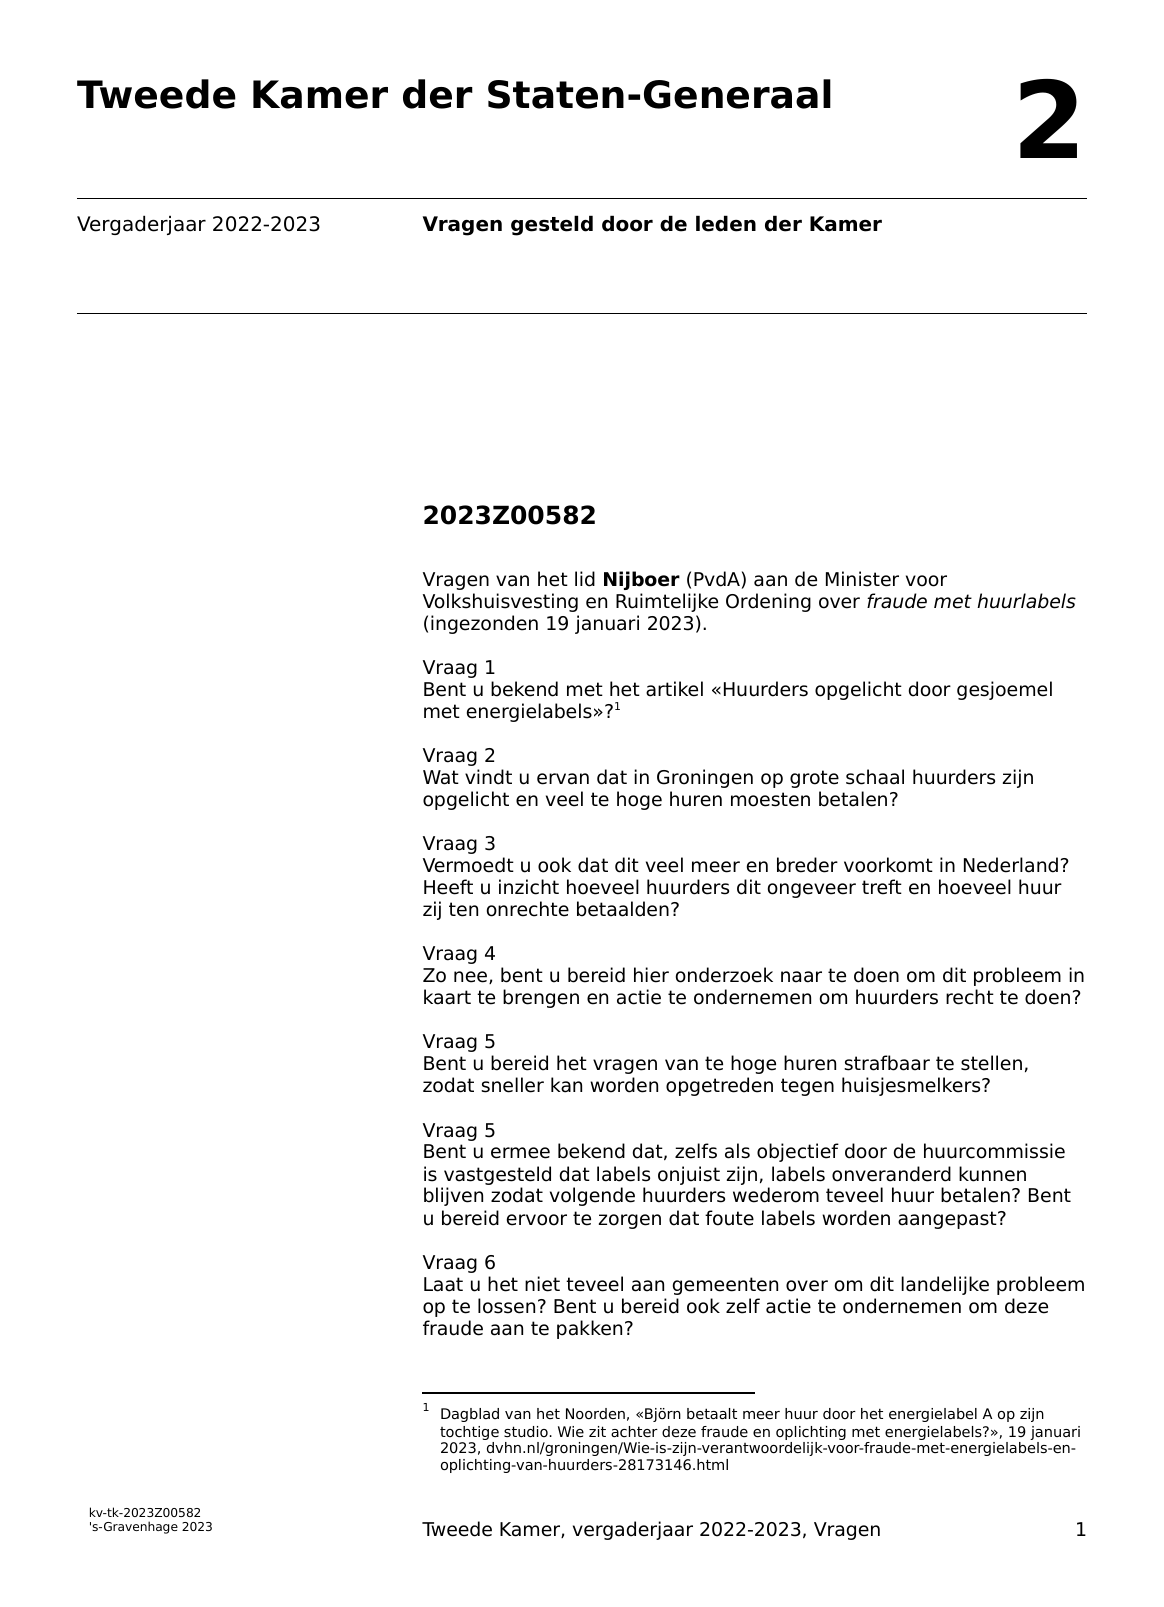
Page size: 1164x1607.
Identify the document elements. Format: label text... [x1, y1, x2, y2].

text Wat vindt u ervan dat in Groningen op grote schaal huurders zijn opgelicht en veel te hoge huren moesten betalen? [422, 767, 1087, 811]
text Vraag 5 [422, 1031, 1087, 1053]
text Vraag 3 [422, 833, 1087, 855]
table_cell Vergaderjaar 2022-2023 [77, 199, 422, 313]
text Dagblad van het Noorden, «Björn betaalt meer huur door het energielabel A op zijn tochtige studio. Wie zit achter deze fraude en oplichting met energielabels?», 19 januari 2023, dvhn.nl/groningen/Wie-is-zijn-verantwoordelijk-voor-fraude-met-energielabels-en-oplichting-van-huurders-28173146.html [422, 1402, 1087, 1474]
text Vraag 4 [422, 943, 1087, 965]
text kv-tk-2023Z00582 [88, 1506, 323, 1520]
table_cell Vragen gesteld door de leden der Kamer [422, 199, 1087, 313]
text Bent u ermee bekend dat, zelfs als objectief door de huurcommissie is vastgesteld dat labels onjuist zijn, labels onveranderd kunnen blijven zodat volgende huurders wederom teveel huur betalen? Bent u bereid ervoor te zorgen dat foute labels worden aangepast? [422, 1141, 1087, 1229]
text Vraag 5 [422, 1119, 1087, 1141]
text Zo nee, bent u bereid hier onderzoek naar te doen om dit probleem in kaart te brengen en actie te ondernemen om huurders recht te doen? [422, 965, 1087, 1009]
table_header 2 [886, 59, 1087, 198]
table_header Tweede Kamer der Staten-Generaal [77, 59, 886, 198]
text 2023Z00582 [422, 501, 1087, 531]
text Bent u bekend met het artikel «Huurders opgelicht door gesjoemel met energielabels»? [422, 679, 1087, 723]
text Vermoedt u ook dat dit veel meer en breder voorkomt in Nederland? Heeft u inzicht hoeveel huurders dit ongeveer treft en hoeveel huur zij ten onrechte betaalden? [422, 855, 1087, 921]
text Vraag 6 [422, 1252, 1087, 1273]
text Bent u bereid het vragen van te hoge huren strafbaar te stellen, zodat sneller kan worden opgetreden tegen huisjesmelkers? [422, 1053, 1087, 1097]
text 's-Gravenhage 2023 [88, 1520, 323, 1534]
text Vraag 1 [422, 657, 1087, 679]
text Vragen van het lid Nijboer (PvdA) aan de Minister voor Volkshuisvesting en Ruimtelijke Ordening over fraude met huurlabels (ingezonden 19 januari 2023). [422, 569, 1087, 635]
text Laat u het niet teveel aan gemeenten over om dit landelijke probleem op te lossen? Bent u bereid ook zelf actie te ondernemen om deze fraude aan te pakken? [422, 1273, 1087, 1339]
text Vraag 2 [422, 745, 1087, 767]
